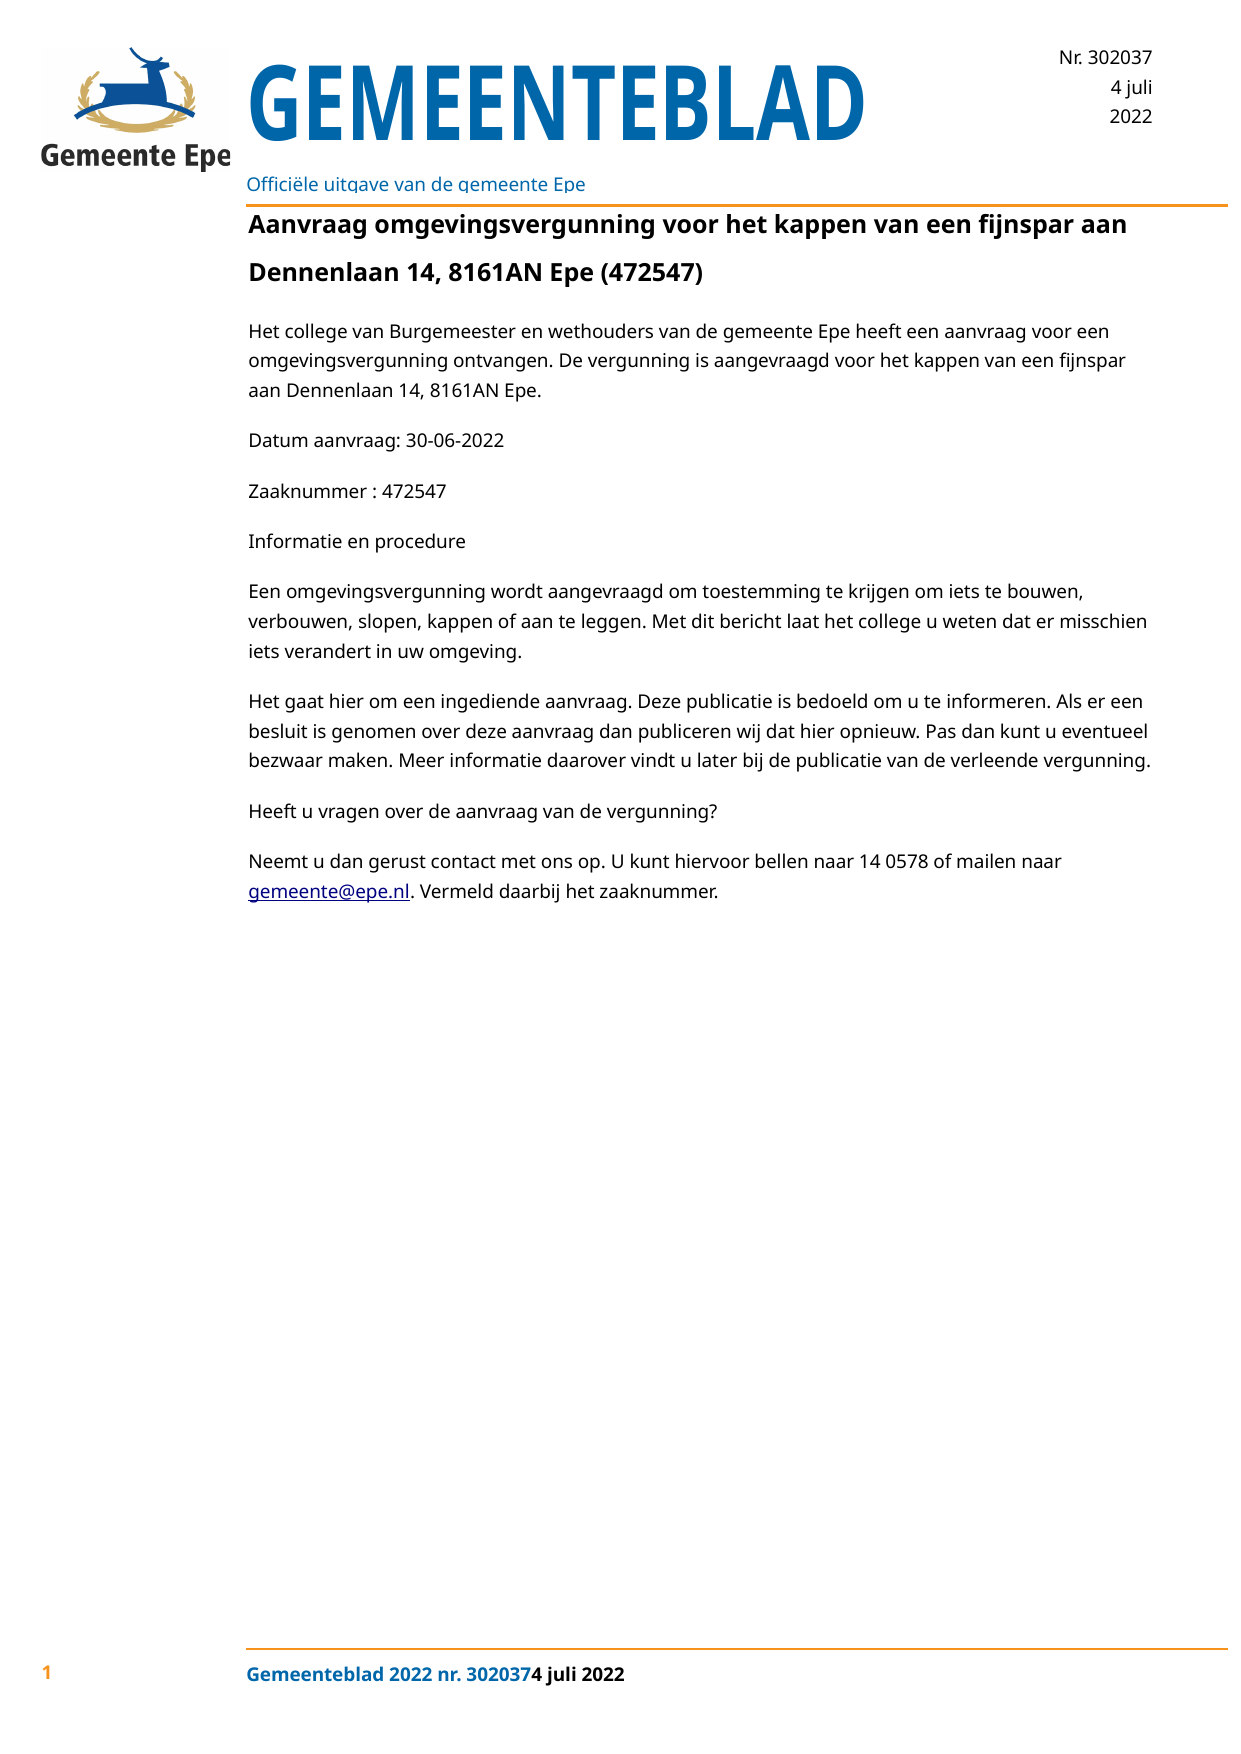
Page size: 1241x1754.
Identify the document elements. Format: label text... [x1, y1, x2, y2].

text Het gaat hier om een ingediende aanvraag. Deze publicatie is bedoeld om u te informeren. Als er een besluit is genomen over deze aanvraag dan publiceren wij dat hier opnieuw. Pas dan kunt u eventueel bezwaar maken. Meer informatie daarover vindt u later bij de publicatie van de verleende vergunning. [248, 688, 1152, 773]
text Neemt u dan gerust contact met ons op. U kunt hiervoor bellen naar 14 0578 of mailen naar gemeente@epe.nl. Vermeld daarbij het zaaknummer. [248, 848, 1152, 904]
text Heeft u vragen over de aanvraag van de vergunning? [248, 798, 1152, 824]
text Aanvraag omgevingsvergunning voor het kappen van een fijnspar aan Dennenlaan 14, 8161AN Epe (472547) [248, 207, 1152, 288]
picture [41, 47, 231, 172]
text Een omgevingsvergunning wordt aangevraagd om toestemming te krijgen om iets te bouwen, verbouwen, slopen, kappen of aan te leggen. Met dit bericht laat het college u weten dat er misschien iets verandert in uw omgeving. [248, 579, 1152, 664]
text Het college van Burgemeester en wethouders van de gemeente Epe heeft een aanvraag voor een omgevingsvergunning ontvangen. De vergunning is aangevraagd voor het kappen van een fijnspar aan Dennenlaan 14, 8161AN Epe. [248, 318, 1152, 403]
text Datum aanvraag: 30-06-2022 [248, 427, 1152, 453]
text Zaaknummer : 472547 [248, 478, 1152, 504]
text Informatie en procedure [248, 528, 1152, 554]
